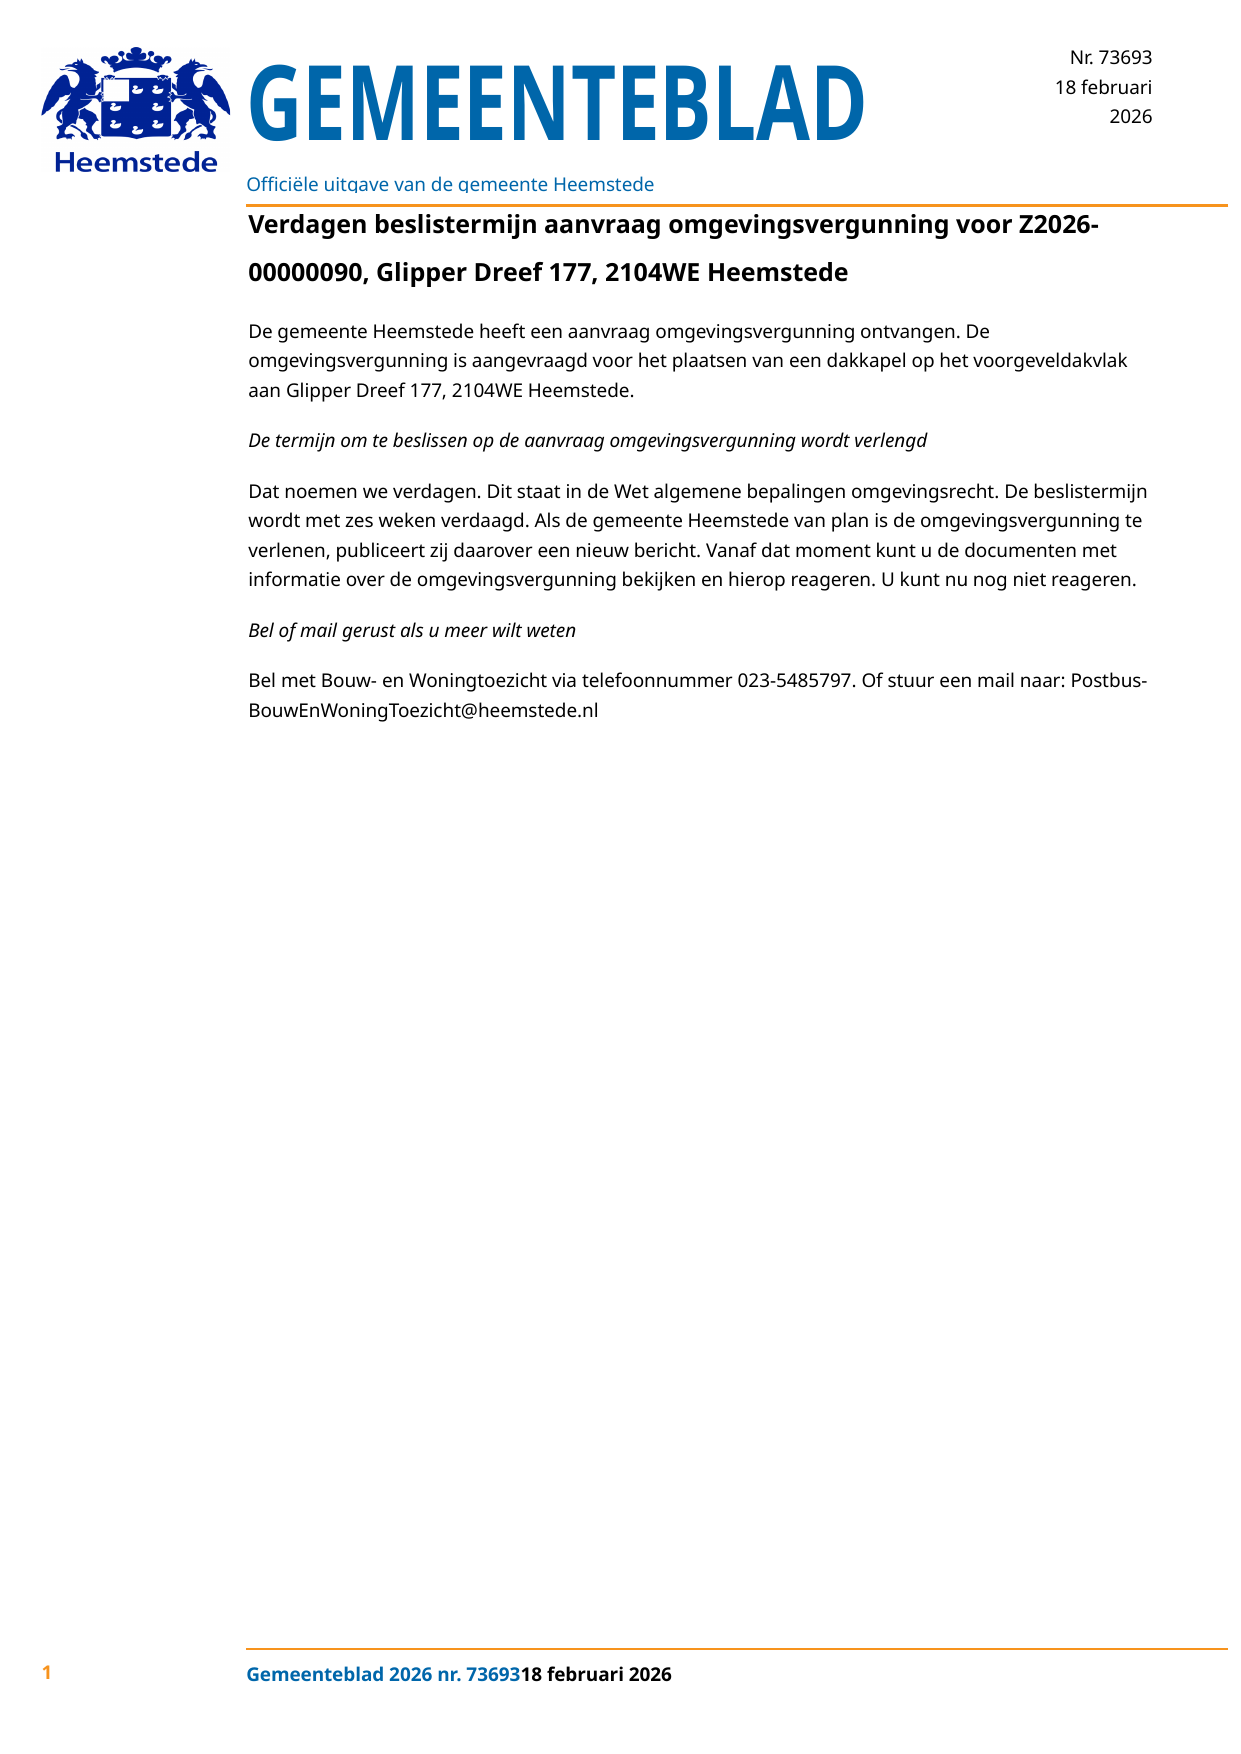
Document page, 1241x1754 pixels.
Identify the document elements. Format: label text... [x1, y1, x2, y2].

text Verdagen beslistermijn aanvraag omgevingsvergunning voor Z2026-00000090, Glipper Dreef 177, 2104WE Heemstede [248, 207, 1152, 288]
text Dat noemen we verdagen. Dit staat in de Wet algemene bepalingen omgevingsrecht. De beslistermijn wordt met zes weken verdaagd. Als de gemeente Heemstede van plan is de omgevingsvergunning te verlenen, publiceert zij daarover een nieuw bericht. Vanaf dat moment kunt u de documenten met informatie over de omgevingsvergunning bekijken en hierop reageren. U kunt nu nog niet reageren. [248, 478, 1152, 592]
text De termijn om te beslissen op de aanvraag omgevingsvergunning wordt verlengd [248, 427, 1152, 453]
text Bel met Bouw- en Woningtoezicht via telefoonnummer 023-5485797. Of stuur een mail naar: Postbus-BouwEnWoningToezicht@heemstede.nl [248, 667, 1152, 723]
text De gemeente Heemstede heeft een aanvraag omgevingsvergunning ontvangen. De omgevingsvergunning is aangevraagd voor het plaatsen van een dakkapel op het voorgeveldakvlak aan Glipper Dreef 177, 2104WE Heemstede. [248, 318, 1152, 403]
text Bel of mail gerust als u meer wilt weten [248, 617, 1152, 643]
picture [41, 47, 231, 172]
